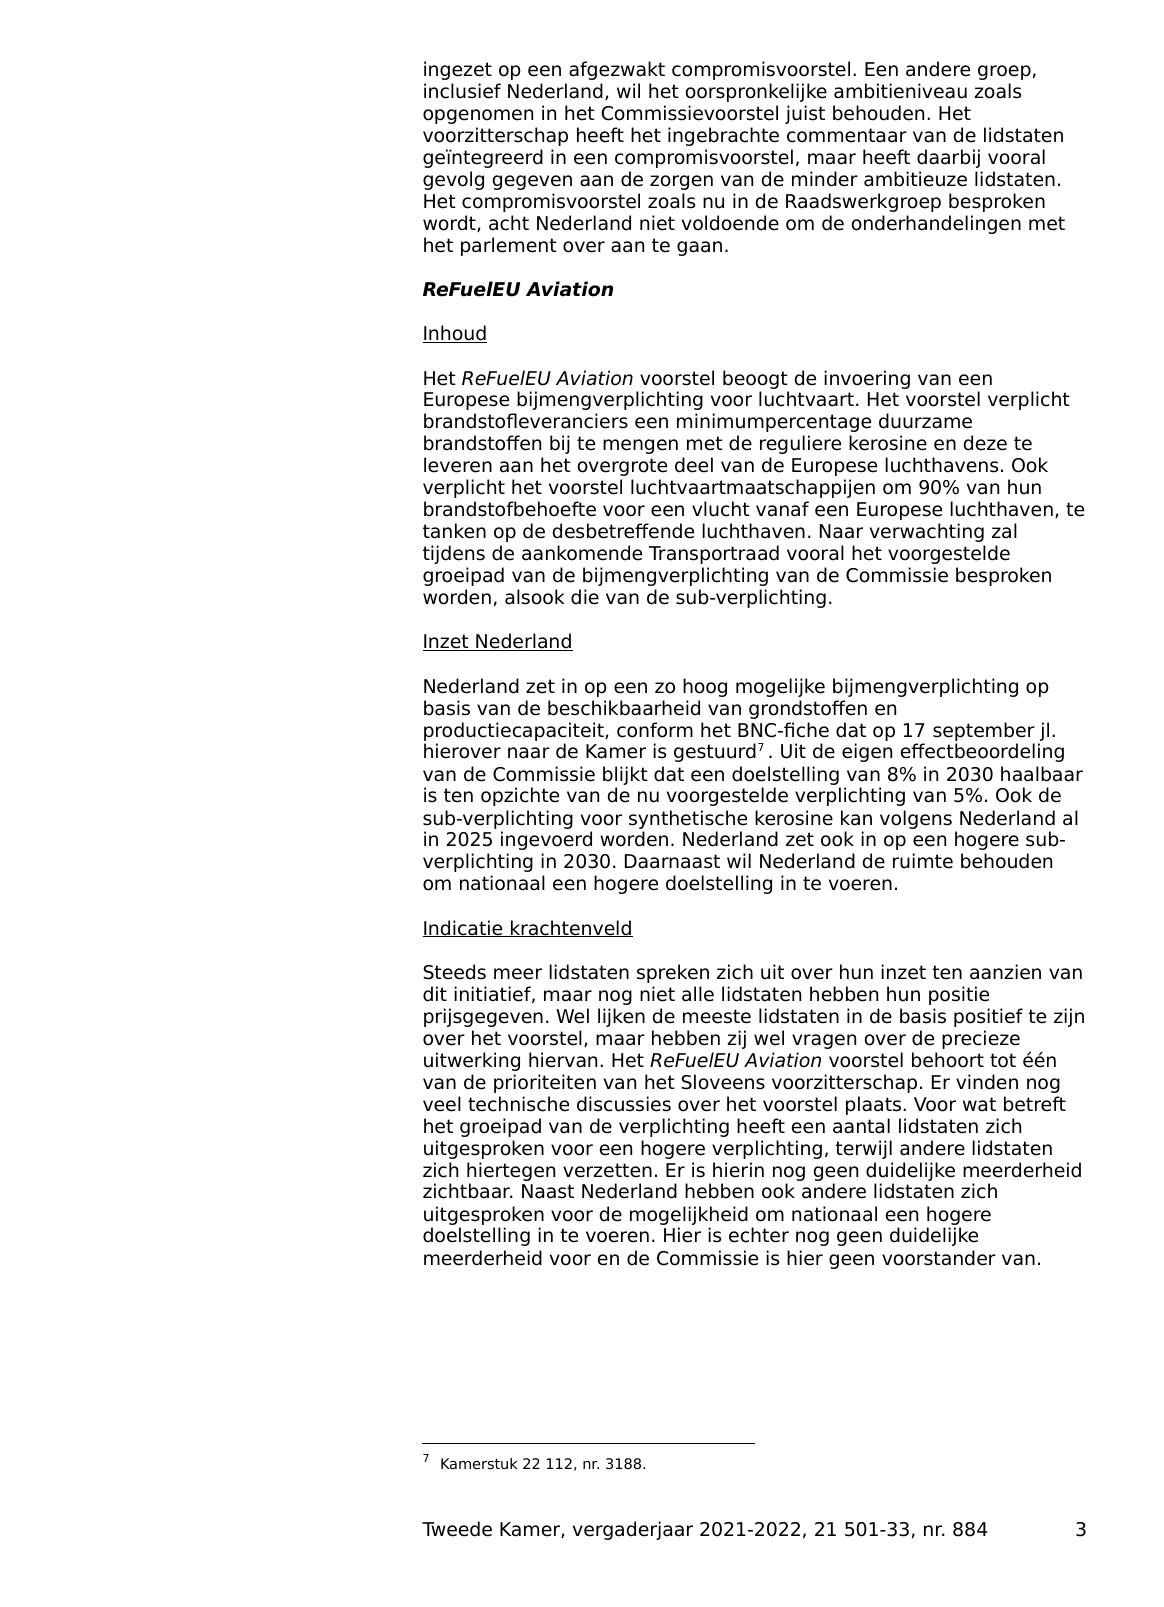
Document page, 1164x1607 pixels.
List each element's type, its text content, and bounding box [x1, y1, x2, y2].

subtitle Inhoud [422, 323, 1087, 345]
text Nederland zet in op een zo hoog mogelijke bijmengverplichting op basis van de beschikbaarheid van grondstoffen en productiecapaciteit, conform het BNC-fiche dat op 17 september jl. hierover naar de Kamer is gestuurd. Uit de eigen effectbeoordeling van de Commissie blijkt dat een doelstelling van 8% in 2030 haalbaar is ten opzichte van de nu voorgestelde verplichting van 5%. Ook de sub-verplichting voor synthetische kerosine kan volgens Nederland al in 2025 ingevoerd worden. Nederland zet ook in op een hogere sub-verplichting in 2030. Daarnaast wil Nederland de ruimte behouden om nationaal een hogere doelstelling in te voeren. [422, 676, 1087, 895]
text Steeds meer lidstaten spreken zich uit over hun inzet ten aanzien van dit initiatief, maar nog niet alle lidstaten hebben hun positie prijsgegeven. Wel lijken de meeste lidstaten in de basis positief te zijn over het voorstel, maar hebben zij wel vragen over de precieze uitwerking hiervan. Het ReFuelEU Aviation voorstel behoort tot één van de prioriteiten van het Sloveens voorzitterschap. Er vinden nog veel technische discussies over het voorstel plaats. Voor wat betreft het groeipad van de verplichting heeft een aantal lidstaten zich uitgesproken voor een hogere verplichting, terwijl andere lidstaten zich hiertegen verzetten. Er is hierin nog geen duidelijke meerderheid zichtbaar. Naast Nederland hebben ook andere lidstaten zich uitgesproken voor de mogelijkheid om nationaal een hogere doelstelling in te voeren. Hier is echter nog geen duidelijke meerderheid voor en de Commissie is hier geen voorstander van. [422, 962, 1087, 1269]
text ingezet op een afgezwakt compromisvoorstel. Een andere groep, inclusief Nederland, wil het oorspronkelijke ambitieniveau zoals opgenomen in het Commissievoorstel juist behouden. Het voorzitterschap heeft het ingebrachte commentaar van de lidstaten geïntegreerd in een compromisvoorstel, maar heeft daarbij vooral gevolg gegeven aan de zorgen van de minder ambitieuze lidstaten. Het compromisvoorstel zoals nu in de Raadswerkgroep besproken wordt, acht Nederland niet voldoende om de onderhandelingen met het parlement over aan te gaan. [422, 59, 1087, 257]
subtitle Indicatie krachtenveld [422, 917, 1087, 939]
subtitle ReFuelEU Aviation [422, 279, 1087, 301]
text Het ReFuelEU Aviation voorstel beoogt de invoering van een Europese bijmengverplichting voor luchtvaart. Het voorstel verplicht brandstofleveranciers een minimumpercentage duurzame brandstoffen bij te mengen met de reguliere kerosine en deze te leveren aan het overgrote deel van de Europese luchthavens. Ook verplicht het voorstel luchtvaartmaatschappijen om 90% van hun brandstofbehoefte voor een vlucht vanaf een Europese luchthaven, te tanken op de desbetreffende luchthaven. Naar verwachting zal tijdens de aankomende Transportraad vooral het voorgestelde groeipad van de bijmengverplichting van de Commissie besproken worden, alsook die van de sub-verplichting. [422, 367, 1087, 609]
subtitle Inzet Nederland [422, 631, 1087, 653]
text Kamerstuk 22 112, nr. 3188. [422, 1452, 1087, 1474]
